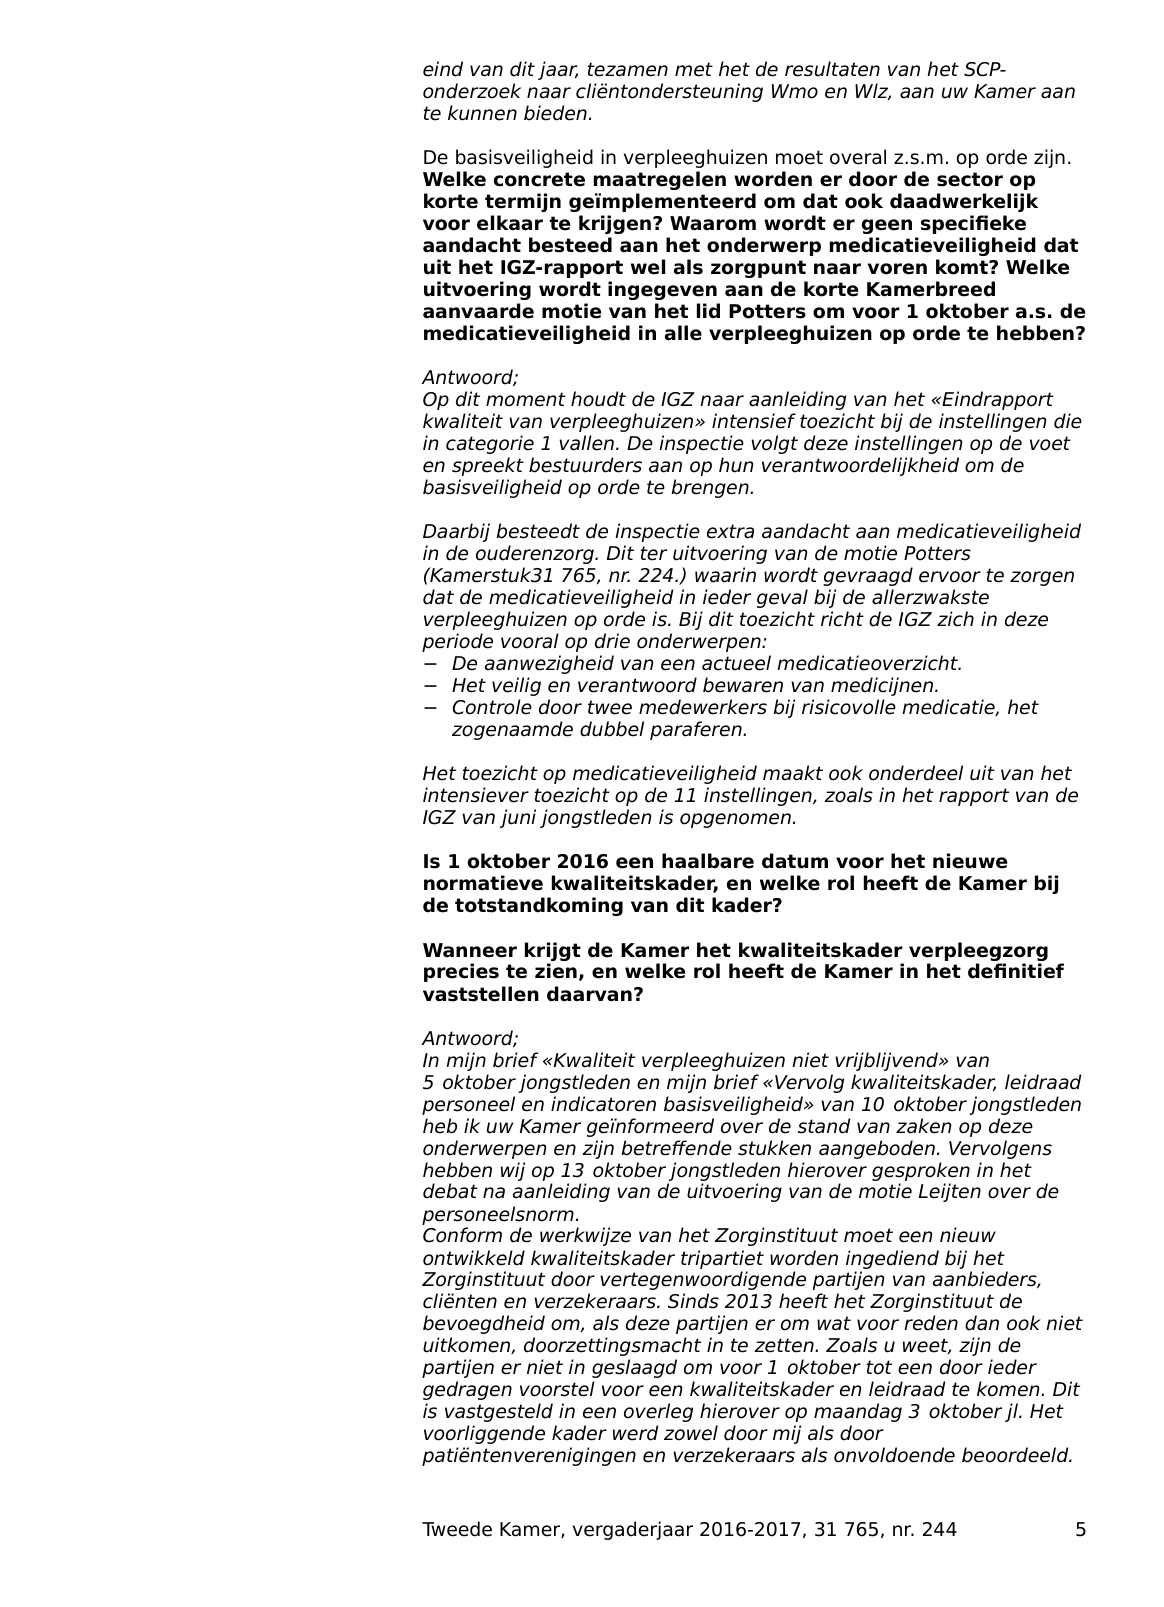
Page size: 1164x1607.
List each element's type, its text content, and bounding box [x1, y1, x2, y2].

text Het toezicht op medicatieveiligheid maakt ook onderdeel uit van het intensiever toezicht op de 11 instellingen, zoals in het rapport van de IGZ van juni jongstleden is opgenomen. [422, 763, 1087, 829]
text De basisveiligheid in verpleeghuizen moet overal z.s.m. op orde zijn. Welke concrete maatregelen worden er door de sector op korte termijn geïmplementeerd om dat ook daadwerkelijk voor elkaar te krijgen? Waarom wordt er geen specifieke aandacht besteed aan het onderwerp medicatieveiligheid dat uit het IGZ-rapport wel als zorgpunt naar voren komt? Welke uitvoering wordt ingegeven aan de korte Kamerbreed aanvaarde motie van het lid Potters om voor 1 oktober a.s. de medicatieveiligheid in alle verpleeghuizen op orde te hebben? [422, 147, 1087, 345]
text − Het veilig en verantwoord bewaren van medicijnen. [422, 675, 1087, 697]
text Daarbij besteedt de inspectie extra aandacht aan medicatieveiligheid in de ouderenzorg. Dit ter uitvoering van de motie Potters (Kamerstuk31 765, nr. 224.) waarin wordt gevraagd ervoor te zorgen dat de medicatieveiligheid in ieder geval bij de allerzwakste verpleeghuizen op orde is. Bij dit toezicht richt de IGZ zich in deze periode vooral op drie onderwerpen: [422, 521, 1087, 653]
text In mijn brief «Kwaliteit verpleeghuizen niet vrijblijvend» van 5 oktober jongstleden en mijn brief «Vervolg kwaliteitskader, leidraad personeel en indicatoren basisveiligheid» van 10 oktober jongstleden heb ik uw Kamer geïnformeerd over de stand van zaken op deze onderwerpen en zijn betreffende stukken aangeboden. Vervolgens hebben wij op 13 oktober jongstleden hierover gesproken in het debat na aanleiding van de uitvoering van de motie Leijten over de personeelsnorm. [422, 1049, 1087, 1225]
text Antwoord; [422, 1028, 1087, 1049]
text − De aanwezigheid van een actueel medicatieoverzicht. [422, 653, 1087, 675]
text − Controle door twee medewerkers bij risicovolle medicatie, het zogenaamde dubbel paraferen. [422, 697, 1087, 741]
text Wanneer krijgt de Kamer het kwaliteitskader verpleegzorg precies te zien, en welke rol heeft de Kamer in het definitief vaststellen daarvan? [422, 939, 1087, 1005]
text Conform de werkwijze van het Zorginstituut moet een nieuw ontwikkeld kwaliteitskader tripartiet worden ingediend bij het Zorginstituut door vertegenwoordigende partijen van aanbieders, cliënten en verzekeraars. Sinds 2013 heeft het Zorginstituut de bevoegdheid om, als deze partijen er om wat voor reden dan ook niet uitkomen, doorzettingsmacht in te zetten. Zoals u weet, zijn de partijen er niet in geslaagd om voor 1 oktober tot een door ieder gedragen voorstel voor een kwaliteitskader en leidraad te komen. Dit is vastgesteld in een overleg hierover op maandag 3 oktober jl. Het voorliggende kader werd zowel door mij als door patiëntenverenigingen en verzekeraars als onvoldoende beoordeeld. [422, 1225, 1087, 1467]
text eind van dit jaar, tezamen met het de resultaten van het SCP-onderzoek naar cliëntondersteuning Wmo en Wlz, aan uw Kamer aan te kunnen bieden. [422, 59, 1087, 125]
text Antwoord; [422, 367, 1087, 389]
text Op dit moment houdt de IGZ naar aanleiding van het «Eindrapport kwaliteit van verpleeghuizen» intensief toezicht bij de instellingen die in categorie 1 vallen. De inspectie volgt deze instellingen op de voet en spreekt bestuurders aan op hun verantwoordelijkheid om de basisveiligheid op orde te brengen. [422, 389, 1087, 499]
text Is 1 oktober 2016 een haalbare datum voor het nieuwe normatieve kwaliteitskader, en welke rol heeft de Kamer bij de totstandkoming van dit kader? [422, 851, 1087, 917]
